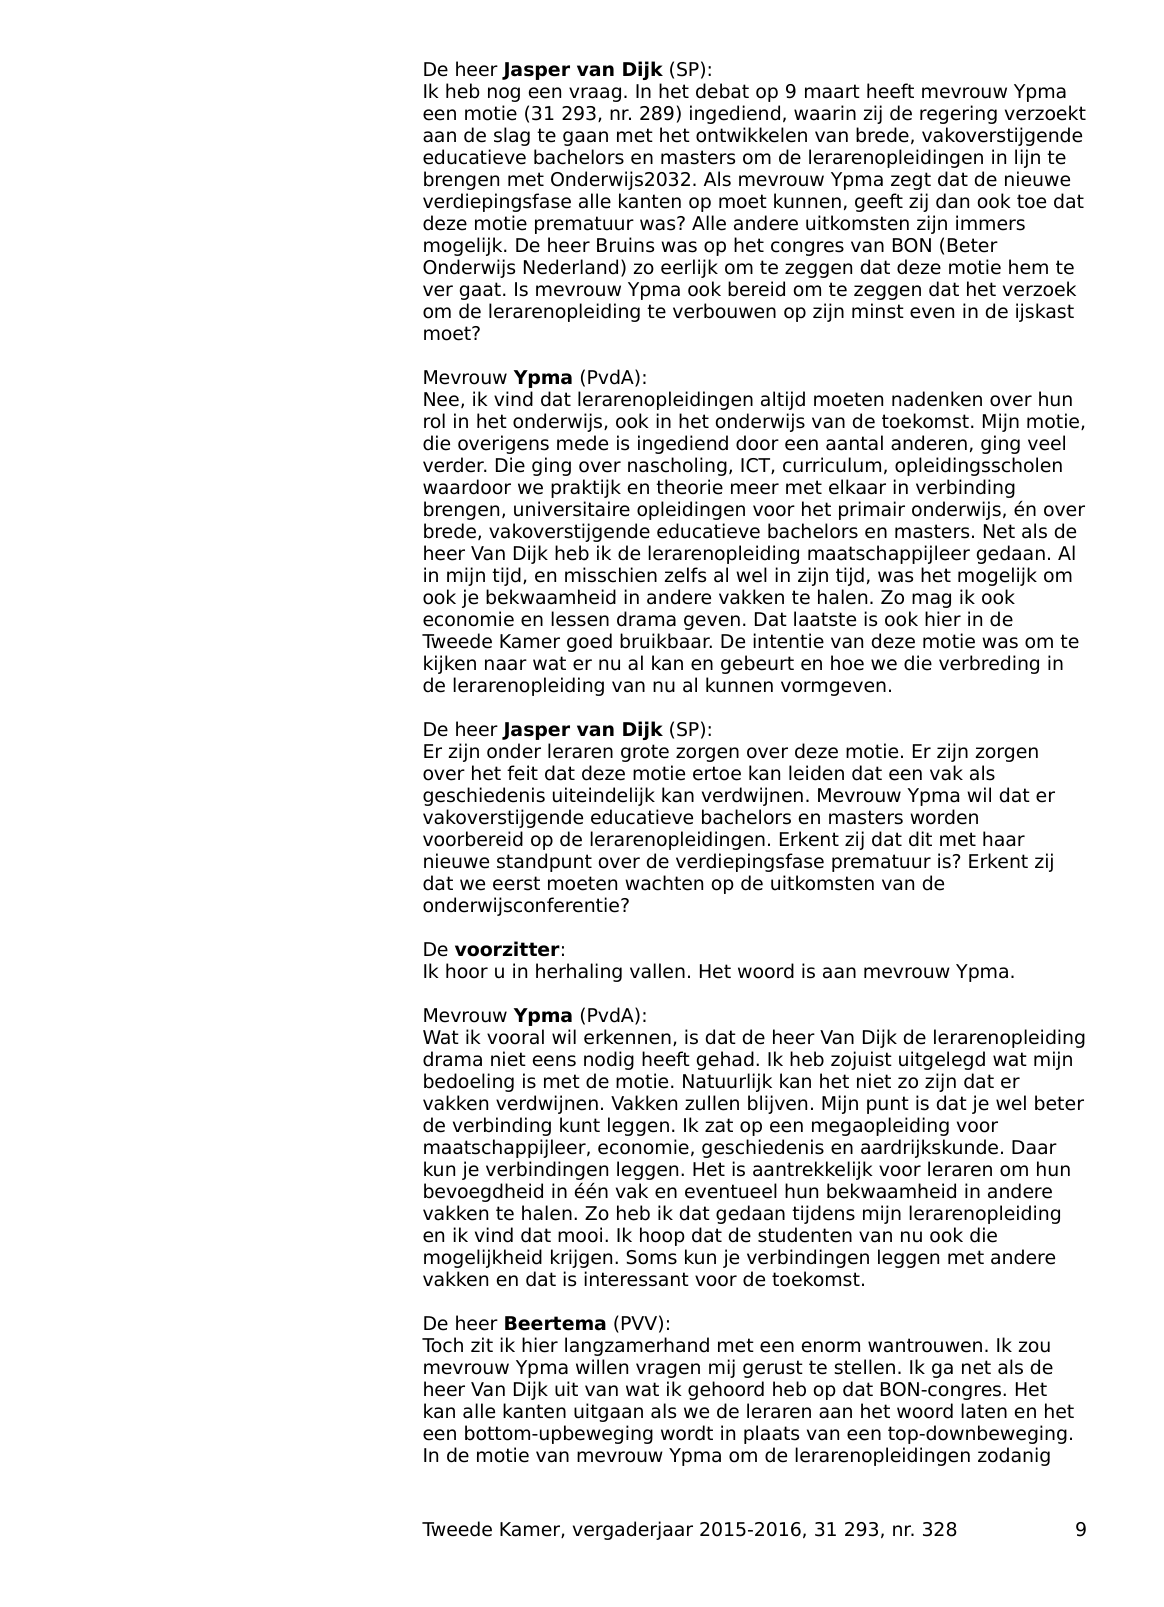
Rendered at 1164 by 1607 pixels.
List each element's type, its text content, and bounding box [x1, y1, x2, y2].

text Wat ik vooral wil erkennen, is dat de heer Van Dijk de lerarenopleiding drama niet eens nodig heeft gehad. Ik heb zojuist uitgelegd wat mijn bedoeling is met de motie. Natuurlijk kan het niet zo zijn dat er vakken verdwijnen. Vakken zullen blijven. Mijn punt is dat je wel beter de verbinding kunt leggen. Ik zat op een megaopleiding voor maatschappijleer, economie, geschiedenis en aardrijkskunde. Daar kun je verbindingen leggen. Het is aantrekkelijk voor leraren om hun bevoegdheid in één vak en eventueel hun bekwaamheid in andere vakken te halen. Zo heb ik dat gedaan tijdens mijn lerarenopleiding en ik vind dat mooi. Ik hoop dat de studenten van nu ook die mogelijkheid krijgen. Soms kun je verbindingen leggen met andere vakken en dat is interessant voor de toekomst. [422, 1027, 1087, 1291]
text Mevrouw Ypma (PvdA): [422, 1005, 1087, 1027]
text De heer Beertema (PVV): [422, 1313, 1087, 1335]
text Toch zit ik hier langzamerhand met een enorm wantrouwen. Ik zou mevrouw Ypma willen vragen mij gerust te stellen. Ik ga net als de heer Van Dijk uit van wat ik gehoord heb op dat BON-congres. Het kan alle kanten uitgaan als we de leraren aan het woord laten en het een bottom-upbeweging wordt in plaats van een top-downbeweging. In de motie van mevrouw Ypma om de lerarenopleidingen zodanig [422, 1335, 1087, 1467]
text Ik heb nog een vraag. In het debat op 9 maart heeft mevrouw Ypma een motie (31 293, nr. 289) ingediend, waarin zij de regering verzoekt aan de slag te gaan met het ontwikkelen van brede, vakoverstijgende educatieve bachelors en masters om de lerarenopleidingen in lijn te brengen met Onderwijs2032. Als mevrouw Ypma zegt dat de nieuwe verdiepingsfase alle kanten op moet kunnen, geeft zij dan ook toe dat deze motie prematuur was? Alle andere uitkomsten zijn immers mogelijk. De heer Bruins was op het congres van BON (Beter Onderwijs Nederland) zo eerlijk om te zeggen dat deze motie hem te ver gaat. Is mevrouw Ypma ook bereid om te zeggen dat het verzoek om de lerarenopleiding te verbouwen op zijn minst even in de ijskast moet? [422, 81, 1087, 345]
text De voorzitter: [422, 939, 1087, 961]
text De heer Jasper van Dijk (SP): [422, 59, 1087, 81]
text Mevrouw Ypma (PvdA): [422, 367, 1087, 389]
text Nee, ik vind dat lerarenopleidingen altijd moeten nadenken over hun rol in het onderwijs, ook in het onderwijs van de toekomst. Mijn motie, die overigens mede is ingediend door een aantal anderen, ging veel verder. Die ging over nascholing, ICT, curriculum, opleidingsscholen waardoor we praktijk en theorie meer met elkaar in verbinding brengen, universitaire opleidingen voor het primair onderwijs, én over brede, vakoverstijgende educatieve bachelors en masters. Net als de heer Van Dijk heb ik de lerarenopleiding maatschappijleer gedaan. Al in mijn tijd, en misschien zelfs al wel in zijn tijd, was het mogelijk om ook je bekwaamheid in andere vakken te halen. Zo mag ik ook economie en lessen drama geven. Dat laatste is ook hier in de Tweede Kamer goed bruikbaar. De intentie van deze motie was om te kijken naar wat er nu al kan en gebeurt en hoe we die verbreding in de lerarenopleiding van nu al kunnen vormgeven. [422, 389, 1087, 697]
text Ik hoor u in herhaling vallen. Het woord is aan mevrouw Ypma. [422, 961, 1087, 983]
text De heer Jasper van Dijk (SP): [422, 719, 1087, 741]
text Er zijn onder leraren grote zorgen over deze motie. Er zijn zorgen over het feit dat deze motie ertoe kan leiden dat een vak als geschiedenis uiteindelijk kan verdwijnen. Mevrouw Ypma wil dat er vakoverstijgende educatieve bachelors en masters worden voorbereid op de lerarenopleidingen. Erkent zij dat dit met haar nieuwe standpunt over de verdiepingsfase prematuur is? Erkent zij dat we eerst moeten wachten op de uitkomsten van de onderwijsconferentie? [422, 741, 1087, 917]
